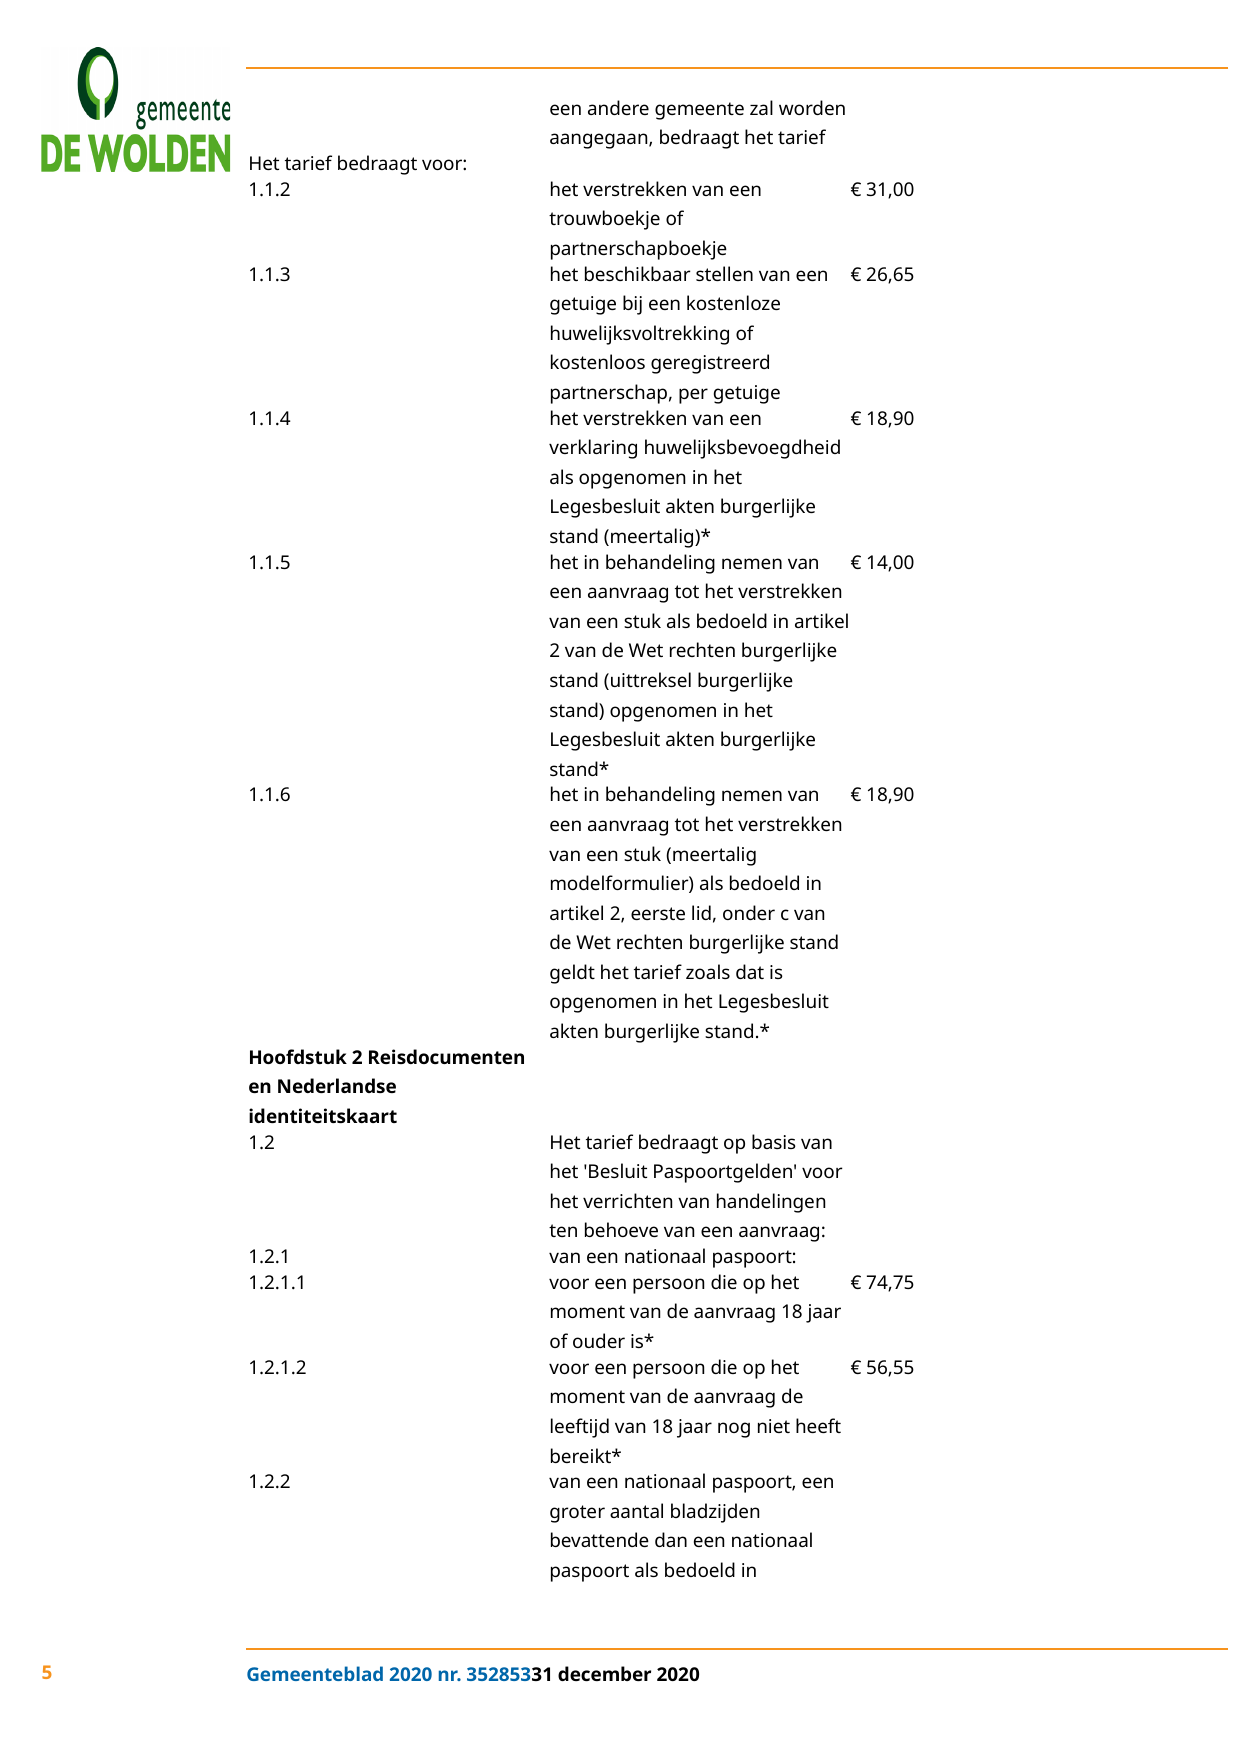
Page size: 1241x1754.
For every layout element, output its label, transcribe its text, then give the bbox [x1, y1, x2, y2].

table_cell 1.1.6 [248, 782, 549, 1044]
table_cell € 56,55 [850, 1354, 1152, 1468]
table_cell Het tarief bedraagt voor: [248, 150, 549, 176]
table_cell Hoofdstuk 2 Reisdocumenten en Nederlandse identiteitskaart [248, 1044, 549, 1129]
table_cell 1.2.1.2 [248, 1354, 549, 1468]
table_cell 1.2.1 [248, 1244, 549, 1269]
table_cell 1.1.5 [248, 549, 549, 782]
table_cell € 74,75 [850, 1269, 1152, 1354]
table_cell Het tarief bedraagt op basis van het 'Besluit Paspoortgelden' voor het verrichten van handelingen ten behoeve van een aanvraag: [549, 1129, 850, 1243]
picture [41, 47, 231, 172]
table_cell € 18,90 [850, 782, 1152, 1044]
table_cell het in behandeling nemen van een aanvraag tot het verstrekken van een stuk als bedoeld in artikel 2 van de Wet rechten burgerlijke stand (uittreksel burgerlijke stand) opgenomen in het Legesbesluit akten burgerlijke stand* [549, 549, 850, 782]
table_cell van een nationaal paspoort: [549, 1244, 850, 1269]
table_cell het in behandeling nemen van een aanvraag tot het verstrekken van een stuk (meertalig modelformulier) als bedoeld in artikel 2, eerste lid, onder c van de Wet rechten burgerlijke stand geldt het tarief zoals dat is opgenomen in het Legesbesluit akten burgerlijke stand.* [549, 782, 850, 1044]
table_cell 1.2.2 [248, 1469, 549, 1583]
table_cell € 26,65 [850, 261, 1152, 405]
table_cell een andere gemeente zal worden aangegaan, bedraagt het tarief [549, 95, 850, 150]
table_cell 1.1.2 [248, 176, 549, 261]
table_cell € 18,90 [850, 405, 1152, 549]
table_cell 1.2 [248, 1129, 549, 1243]
table_cell voor een persoon die op het moment van de aanvraag 18 jaar of ouder is* [549, 1269, 850, 1354]
table_cell [850, 95, 1152, 150]
table_cell het beschikbaar stellen van een getuige bij een kostenloze huwelijksvoltrekking of kostenloos geregistreerd partnerschap, per getuige [549, 261, 850, 405]
table_cell [248, 95, 549, 150]
table_cell voor een persoon die op het moment van de aanvraag de leeftijd van 18 jaar nog niet heeft bereikt* [549, 1354, 850, 1468]
table_cell € 31,00 [850, 176, 1152, 261]
table_cell € 14,00 [850, 549, 1152, 782]
table_cell 1.2.1.1 [248, 1269, 549, 1354]
table_cell 1.1.4 [248, 405, 549, 549]
table_cell het verstrekken van een trouwboekje of partnerschapboekje [549, 176, 850, 261]
table_cell 1.1.3 [248, 261, 549, 405]
table_cell van een nationaal paspoort, een groter aantal bladzijden bevattende dan een nationaal paspoort als bedoeld in [549, 1469, 850, 1583]
table_cell het verstrekken van een verklaring huwelijksbevoegdheid als opgenomen in het Legesbesluit akten burgerlijke stand (meertalig)* [549, 405, 850, 549]
